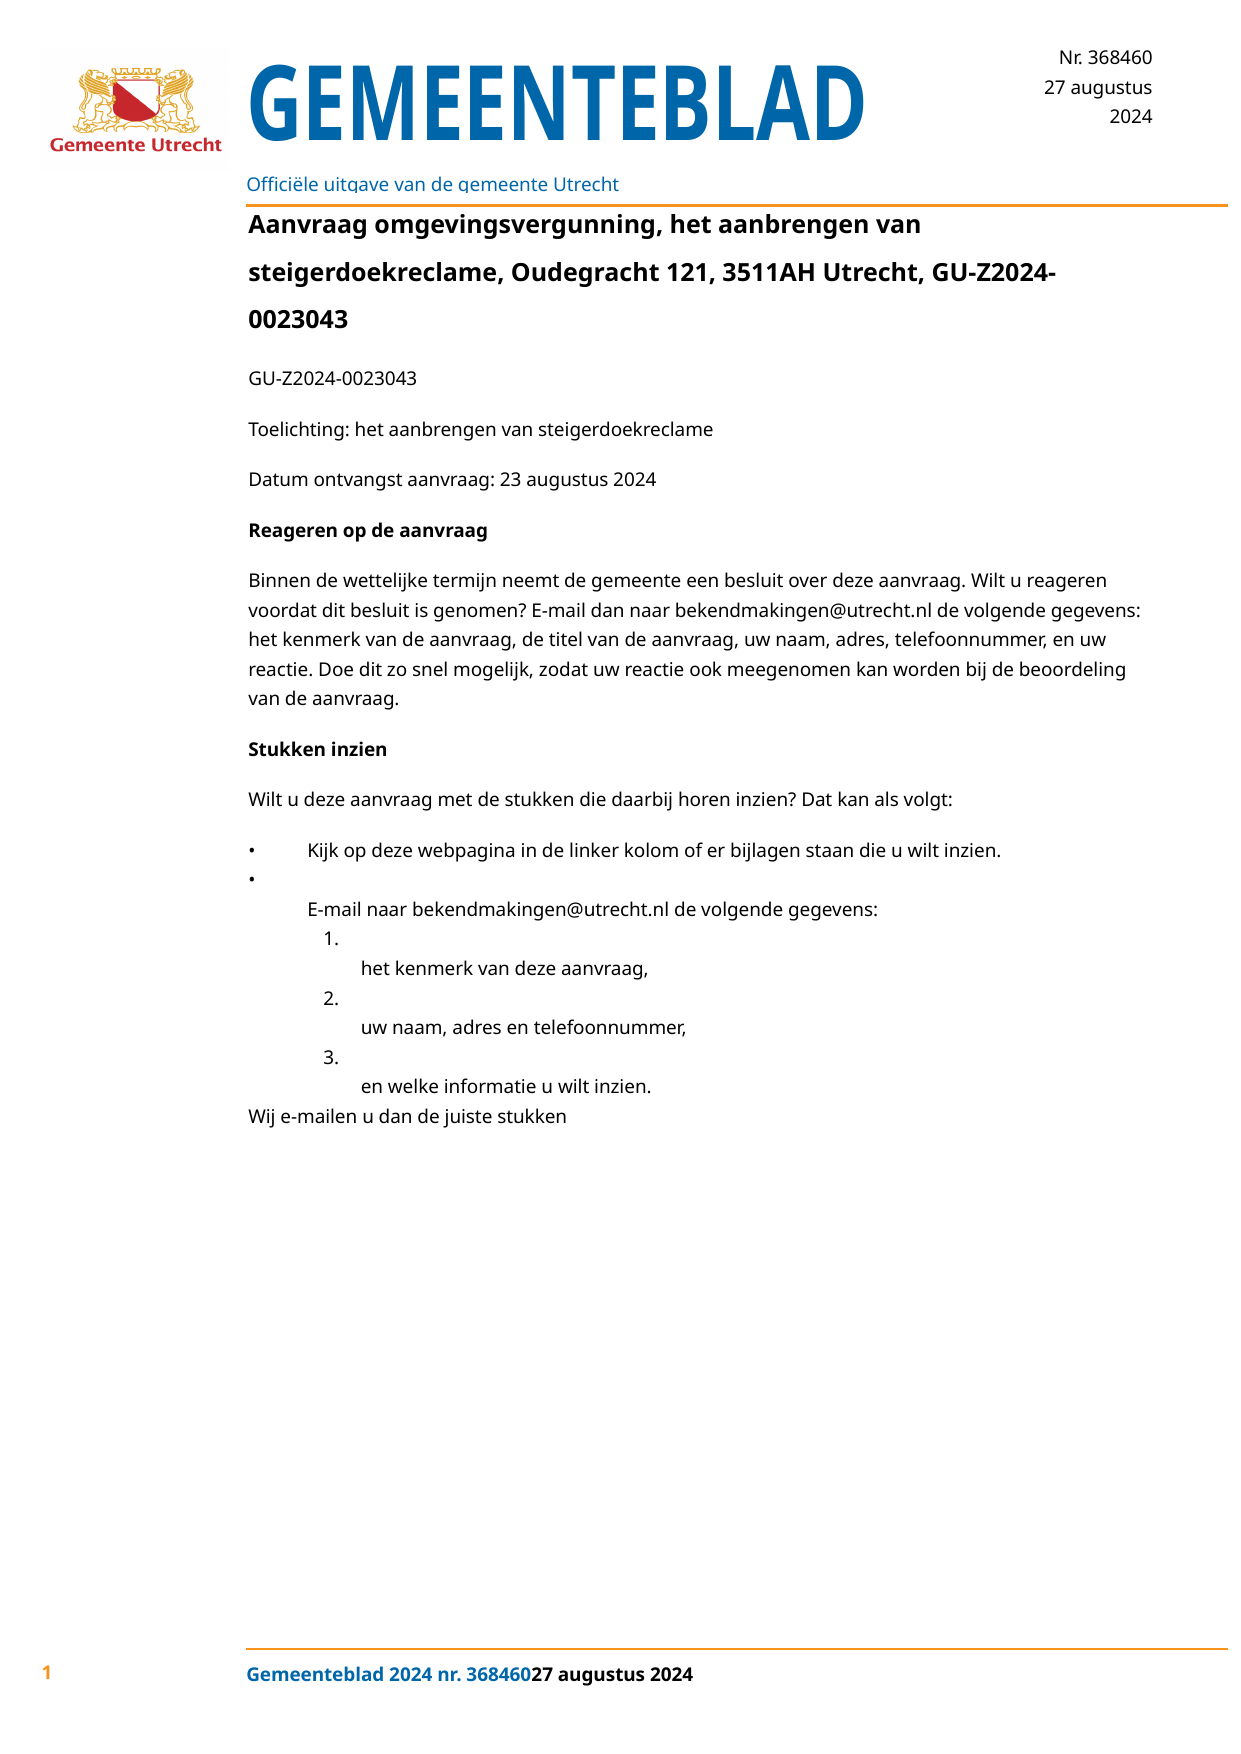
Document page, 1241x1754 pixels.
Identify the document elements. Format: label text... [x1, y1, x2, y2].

list uw naam, adres en telefoonnummer, [323, 1014, 1152, 1040]
text Aanvraag omgevingsvergunning, het aanbrengen van steigerdoekreclame, Oudegracht 121, 3511AH Utrecht, GU-Z2024-0023043 [248, 207, 1152, 336]
list het kenmerk van deze aanvraag, [323, 955, 1152, 981]
text Wilt u deze aanvraag met de stukken die daarbij horen inzien? Dat kan als volgt: [248, 786, 1152, 812]
list Kijk op deze webpagina in de linker kolom of er bijlagen staan die u wilt inzien. [248, 837, 1152, 862]
text Binnen de wettelijke termijn neemt de gemeente een besluit over deze aanvraag. Wilt u reageren voordat dit besluit is genomen? E-mail dan naar bekendmakingen@utrecht.nl de volgende gegevens: het kenmerk van de aanvraag, de titel van de aanvraag, uw naam, adres, telefoonnummer, en uw reactie. Doe dit zo snel mogelijk, zodat uw reactie ook meegenomen kan worden bij de beoordeling van de aanvraag. [248, 567, 1152, 711]
picture [41, 47, 231, 172]
text Datum ontvangst aanvraag: 23 augustus 2024 [248, 466, 1152, 492]
text Wij e-mailen u dan de juiste stukken [248, 1103, 1152, 1129]
list E-mail naar bekendmakingen@utrecht.nl de volgende gegevens: [248, 896, 1152, 922]
text Reageren op de aanvraag [248, 517, 1152, 542]
list en welke informatie u wilt inzien. [323, 1073, 1152, 1099]
text Toelichting: het aanbrengen van steigerdoekreclame [248, 416, 1152, 442]
text GU-Z2024-0023043 [248, 366, 1152, 391]
text Stukken inzien [248, 736, 1152, 762]
